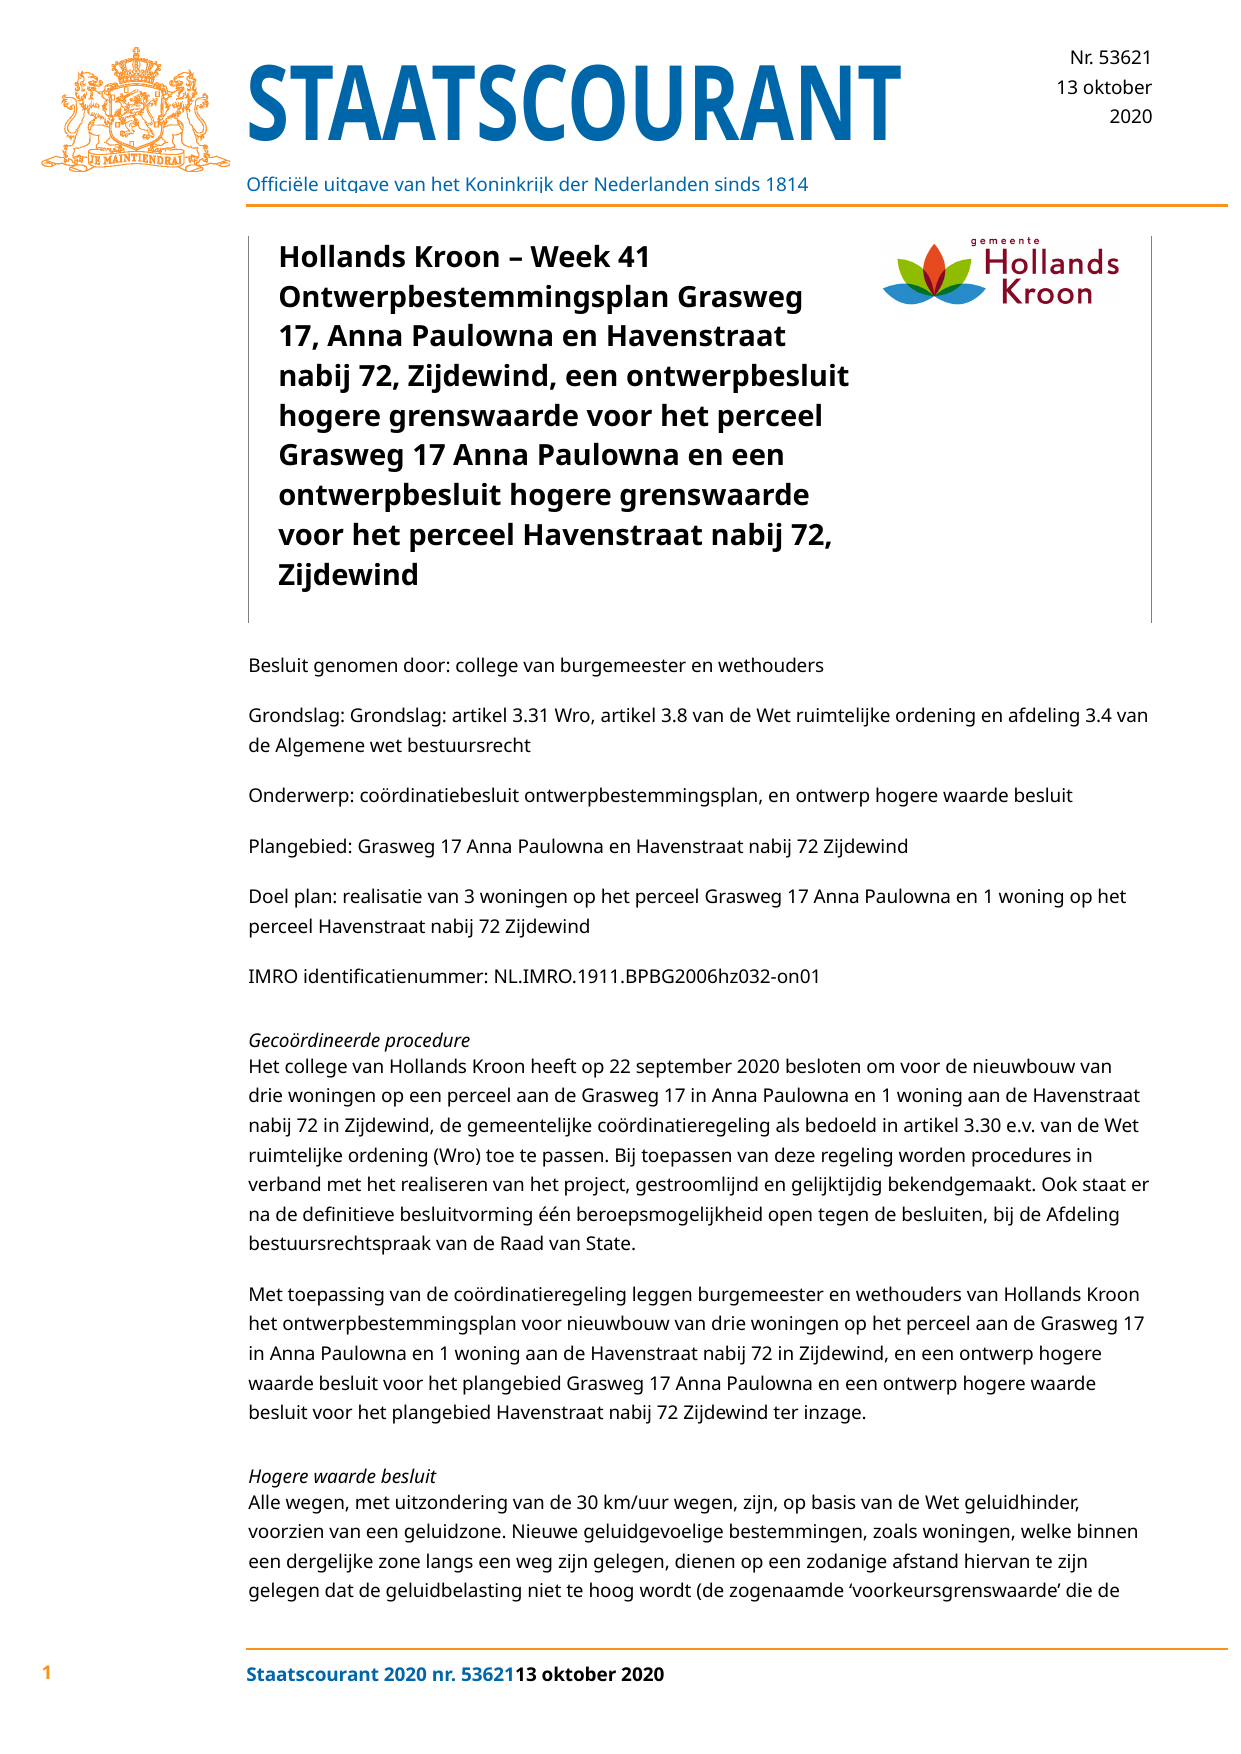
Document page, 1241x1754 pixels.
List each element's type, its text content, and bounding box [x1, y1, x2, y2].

text IMRO identificatienummer: NL.IMRO.1911.BPBG2006hz032-on01 [248, 963, 1152, 989]
text Alle wegen, met uitzondering van de 30 km/uur wegen, zijn, op basis van de Wet geluidhinder, voorzien van een geluidzone. Nieuwe geluidgevoelige bestemmingen, zoals woningen, welke binnen een dergelijke zone langs een weg zijn gelegen, dienen op een zodanige afstand hiervan te zijn gelegen dat de geluidbelasting niet te hoog wordt (de zogenaamde ‘voorkeursgrenswaarde’ die de [248, 1489, 1152, 1603]
text Het college van Hollands Kroon heeft op 22 september 2020 besloten om voor de nieuwbouw van drie woningen op een perceel aan de Grasweg 17 in Anna Paulowna en 1 woning aan de Havenstraat nabij 72 in Zijdewind, de gemeentelijke coördinatieregeling als bedoeld in artikel 3.30 e.v. van de Wet ruimtelijke ordening (Wro) toe te passen. Bij toepassen van deze regeling worden procedures in verband met het realiseren van het project, gestroomlijnd en gelijktijdig bekendgemaakt. Ook staat er na de definitieve besluitvorming één beroepsmogelijkheid open tegen de besluiten, bij de Afdeling bestuursrechtspraak van de Raad van State. [248, 1053, 1152, 1256]
table_header [850, 236, 1151, 623]
picture [882, 236, 1119, 305]
picture [41, 47, 231, 172]
text Grondslag: Grondslag: artikel 3.31 Wro, artikel 3.8 van de Wet ruimtelijke ordening en afdeling 3.4 van de Algemene wet bestuursrecht [248, 702, 1152, 758]
text Met toepassing van de coördinatieregeling leggen burgemeester en wethouders van Hollands Kroon het ontwerpbestemmingsplan voor nieuwbouw van drie woningen op het perceel aan de Grasweg 17 in Anna Paulowna en 1 woning aan de Havenstraat nabij 72 in Zijdewind, en een ontwerp hogere waarde besluit voor het plangebied Grasweg 17 Anna Paulowna en een ontwerp hogere waarde besluit voor het plangebied Havenstraat nabij 72 Zijdewind ter inzage. [248, 1281, 1152, 1425]
text Onderwerp: coördinatiebesluit ontwerpbestemmingsplan, en ontwerp hogere waarde besluit [248, 782, 1152, 808]
text Gecoördineerde procedure [248, 1027, 1152, 1053]
text Plangebied: Grasweg 17 Anna Paulowna en Havenstraat nabij 72 Zijdewind [248, 833, 1152, 859]
table_header Hollands Kroon – Week 41 Ontwerpbestemmingsplan Grasweg 17, Anna Paulowna en Havenstraat nabij 72, Zijdewind, een ontwerpbesluit hogere grenswaarde voor het perceel Grasweg 17 Anna Paulowna en een ontwerpbesluit hogere grenswaarde voor het perceel Havenstraat nabij 72, Zijdewind [249, 236, 850, 623]
text Besluit genomen door: college van burgemeester en wethouders [248, 652, 1152, 678]
text Hogere waarde besluit [248, 1463, 1152, 1489]
text Doel plan: realisatie van 3 woningen op het perceel Grasweg 17 Anna Paulowna en 1 woning op het perceel Havenstraat nabij 72 Zijdewind [248, 883, 1152, 939]
